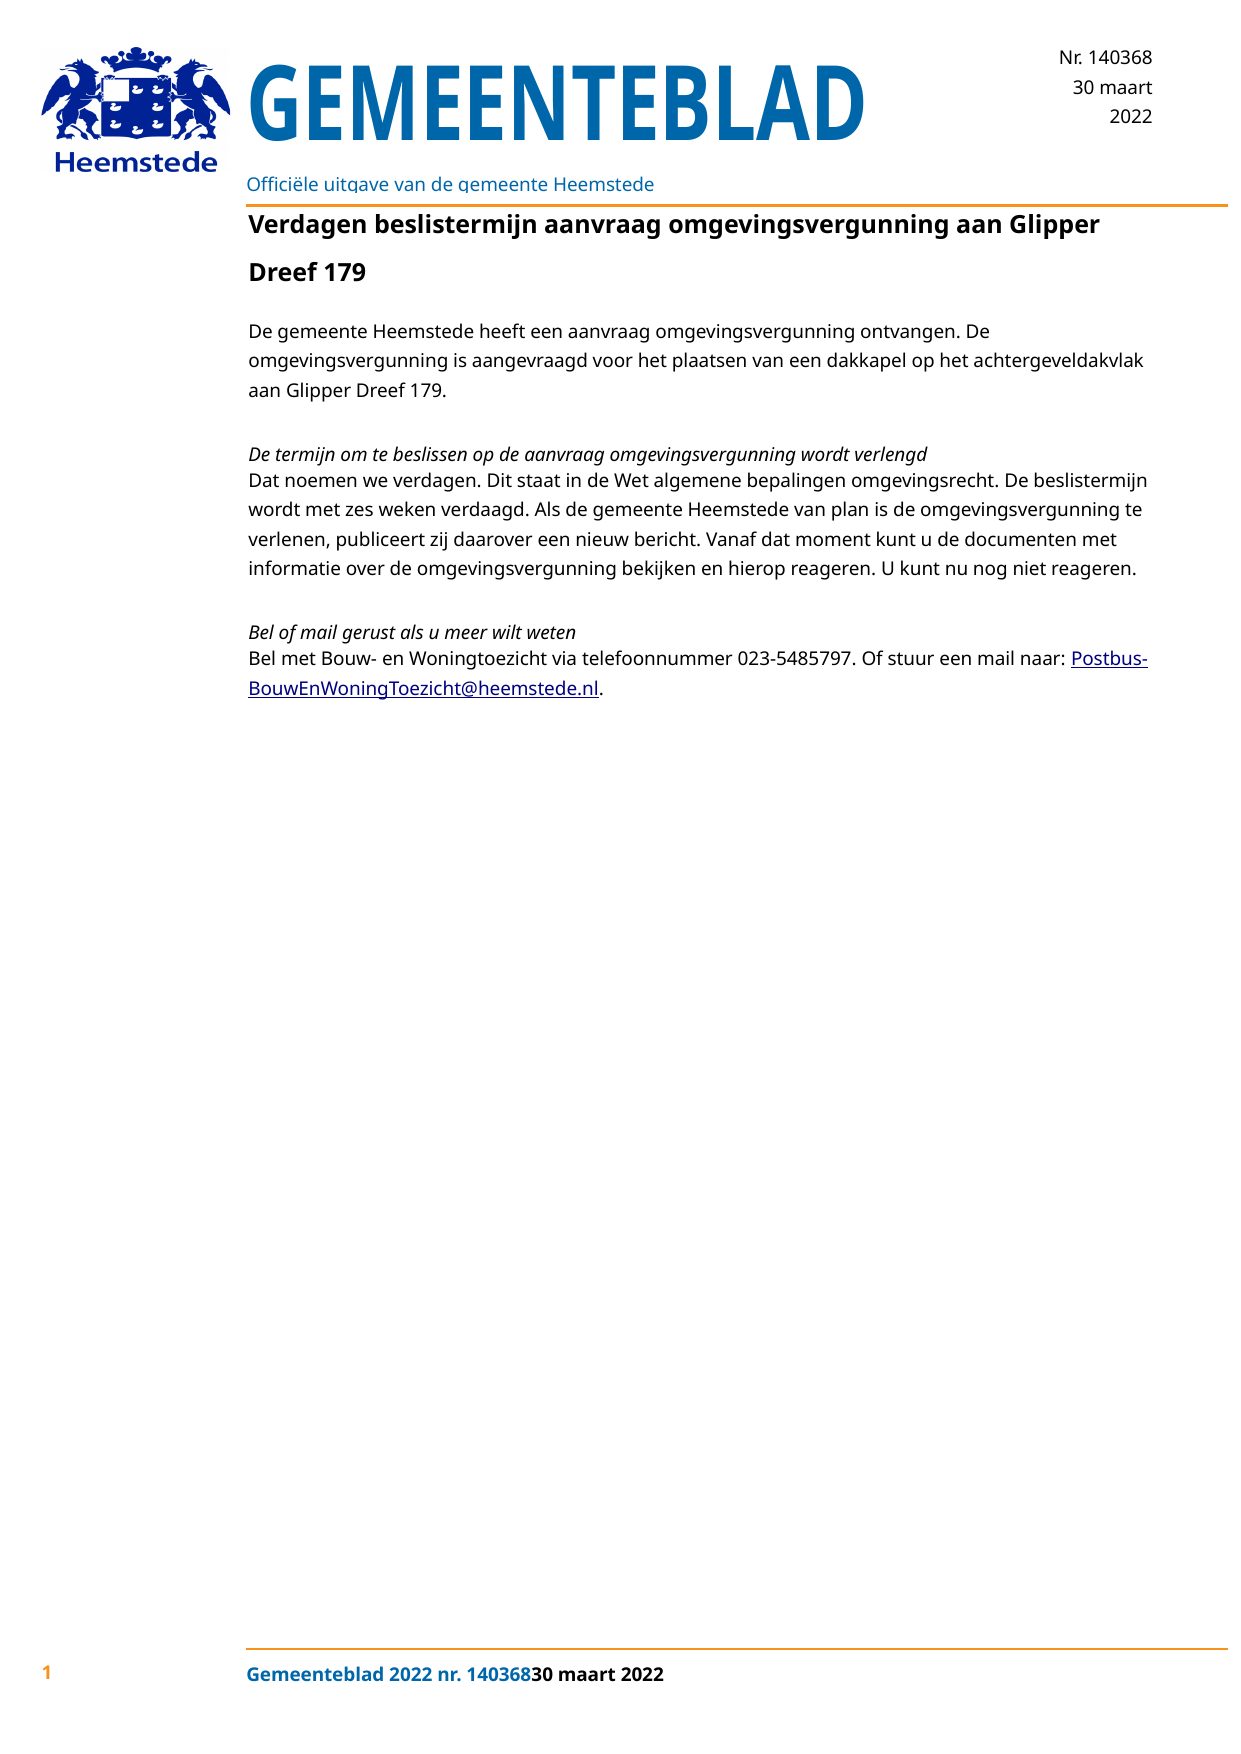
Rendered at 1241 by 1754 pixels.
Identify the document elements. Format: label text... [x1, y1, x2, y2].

text Bel of mail gerust als u meer wilt weten [248, 619, 1152, 645]
text Bel met Bouw- en Woningtoezicht via telefoonnummer 023-5485797. Of stuur een mail naar: Postbus-BouwEnWoningToezicht@heemstede.nl. [248, 645, 1152, 701]
text De termijn om te beslissen op de aanvraag omgevingsvergunning wordt verlengd [248, 441, 1152, 467]
text Verdagen beslistermijn aanvraag omgevingsvergunning aan Glipper Dreef 179 [248, 207, 1152, 288]
picture [41, 47, 231, 172]
text De gemeente Heemstede heeft een aanvraag omgevingsvergunning ontvangen. De omgevingsvergunning is aangevraagd voor het plaatsen van een dakkapel op het achtergeveldakvlak aan Glipper Dreef 179. [248, 318, 1152, 403]
text Dat noemen we verdagen. Dit staat in de Wet algemene bepalingen omgevingsrecht. De beslistermijn wordt met zes weken verdaagd. Als de gemeente Heemstede van plan is de omgevingsvergunning te verlenen, publiceert zij daarover een nieuw bericht. Vanaf dat moment kunt u de documenten met informatie over de omgevingsvergunning bekijken en hierop reageren. U kunt nu nog niet reageren. [248, 467, 1152, 581]
